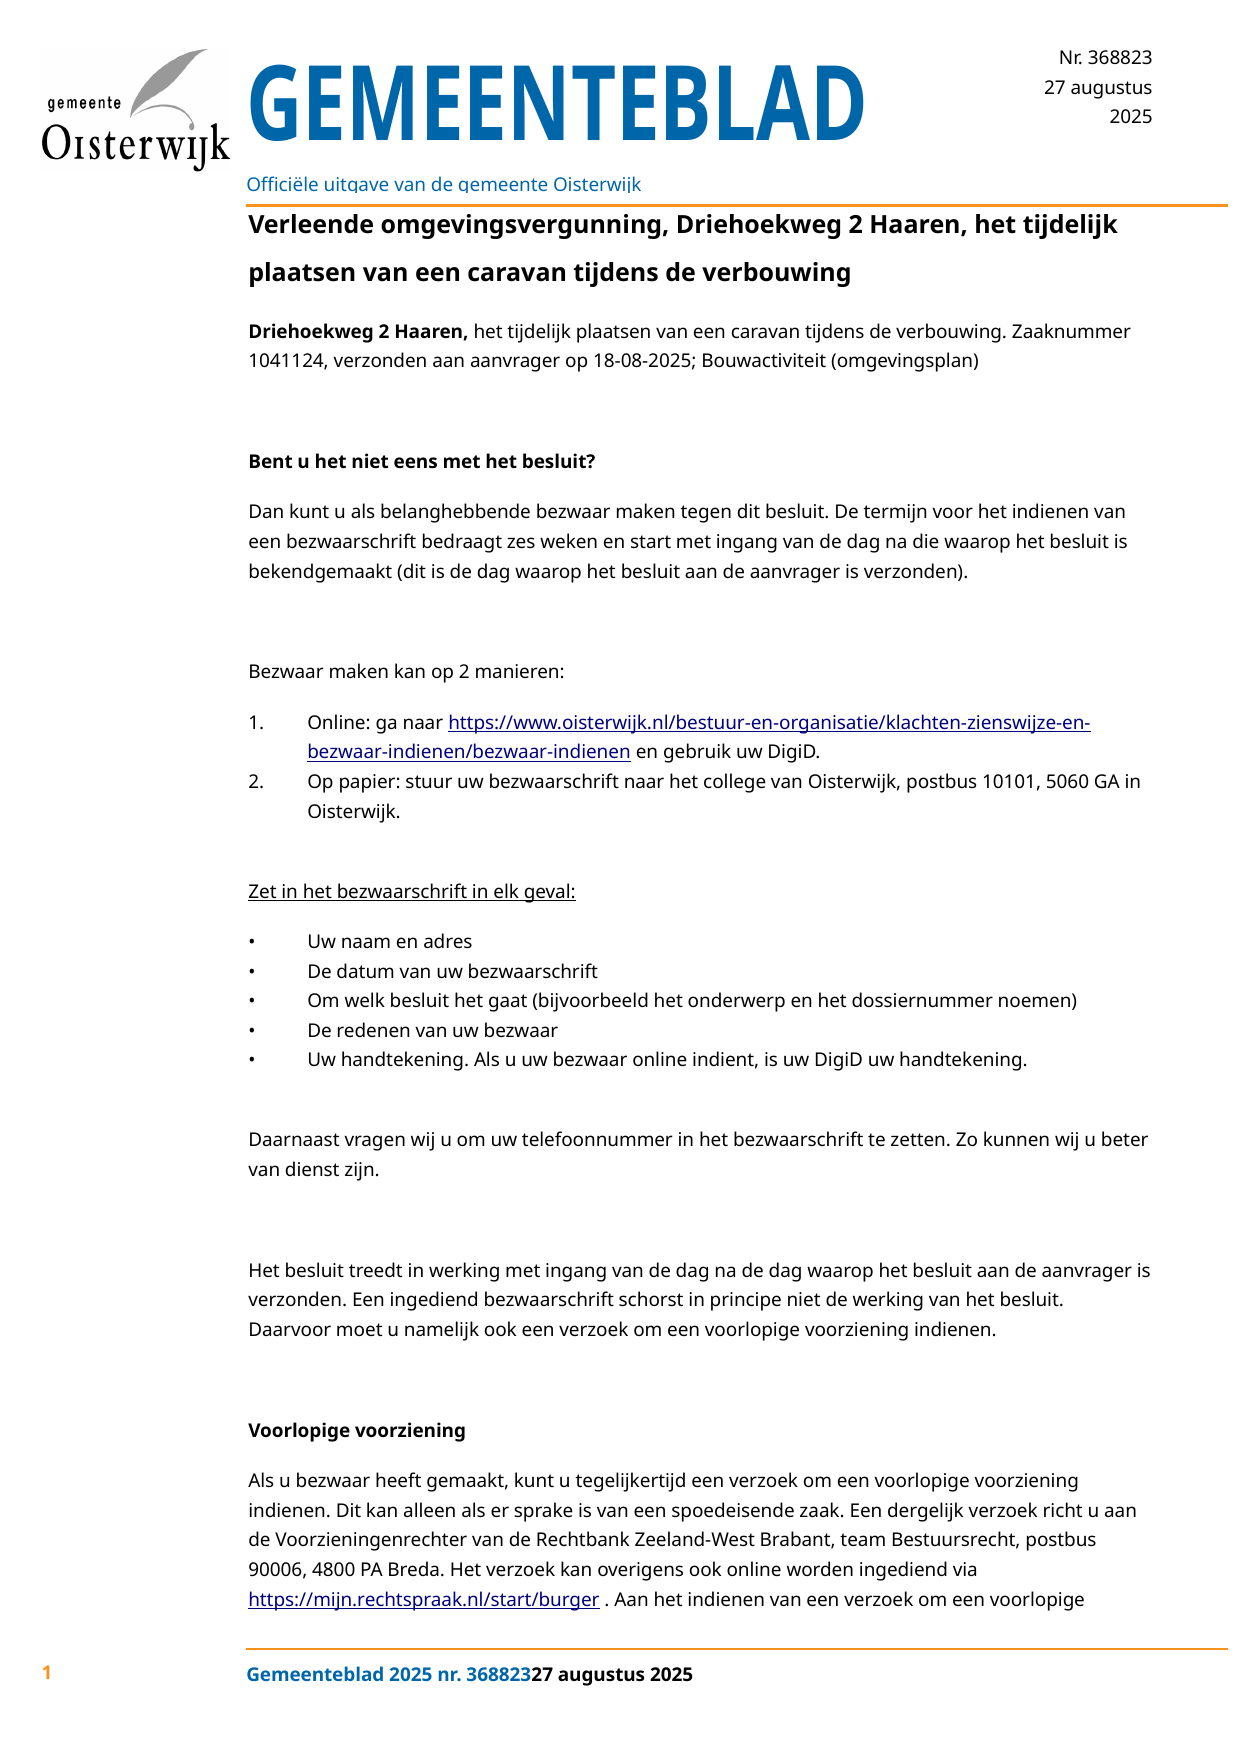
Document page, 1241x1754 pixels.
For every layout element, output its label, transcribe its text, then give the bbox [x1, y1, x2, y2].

list Online: ga naar https://www.oisterwijk.nl/bestuur-en-organisatie/klachten-zienswijze-en-bezwaar-indienen/bezwaar-indienen en gebruik uw DigiD. [248, 709, 1152, 764]
list De redenen van uw bezwaar [248, 1017, 1152, 1043]
text Bezwaar maken kan op 2 manieren: [248, 659, 1152, 684]
text Verleende omgevingsvergunning, Driehoekweg 2 Haaren, het tijdelijk plaatsen van een caravan tijdens de verbouwing [248, 207, 1152, 288]
text Bent u het niet eens met het besluit? [248, 448, 1152, 474]
text Voorlopige voorziening [248, 1417, 1152, 1443]
list Op papier: stuur uw bezwaarschrift naar het college van Oisterwijk, postbus 10101, 5060 GA in Oisterwijk. [248, 768, 1152, 824]
text Zet in het bezwaarschrift in elk geval: [248, 878, 1152, 904]
text Als u bezwaar heeft gemaakt, kunt u tegelijkertijd een verzoek om een voorlopige voorziening indienen. Dit kan alleen als er sprake is van een spoedeisende zaak. Een dergelijk verzoek richt u aan de Voorzieningenrechter van de Rechtbank Zeeland-West Brabant, team Bestuursrecht, postbus 90006, 4800 PA Breda. Het verzoek kan overigens ook online worden ingediend via https://mijn.rechtspraak.nl/start/burger . Aan het indienen van een verzoek om een voorlopige [248, 1467, 1152, 1612]
picture [41, 47, 231, 172]
list De datum van uw bezwaarschrift [248, 958, 1152, 984]
text Daarnaast vragen wij u om uw telefoonnummer in het bezwaarschrift te zetten. Zo kunnen wij u beter van dienst zijn. [248, 1127, 1152, 1182]
list Om welk besluit het gaat (bijvoorbeeld het onderwerp en het dossiernummer noemen) [248, 987, 1152, 1013]
list Uw handtekening. Als u uw bezwaar online indient, is uw DigiD uw handtekening. [248, 1047, 1152, 1072]
text Dan kunt u als belanghebbende bezwaar maken tegen dit besluit. De termijn voor het indienen van een bezwaarschrift bedraagt zes weken en start met ingang van de dag na die waarop het besluit is bekendgemaakt (dit is de dag waarop het besluit aan de aanvrager is verzonden). [248, 499, 1152, 584]
list Uw naam en adres [248, 928, 1152, 954]
text Het besluit treedt in werking met ingang van de dag na de dag waarop het besluit aan de aanvrager is verzonden. Een ingediend bezwaarschrift schorst in principe niet de werking van het besluit. Daarvoor moet u namelijk ook een verzoek om een voorlopige voorziening indienen. [248, 1257, 1152, 1342]
text Driehoekweg 2 Haaren, het tijdelijk plaatsen van een caravan tijdens de verbouwing. Zaaknummer 1041124, verzonden aan aanvrager op 18-08-2025; Bouwactiviteit (omgevingsplan) [248, 318, 1152, 373]
